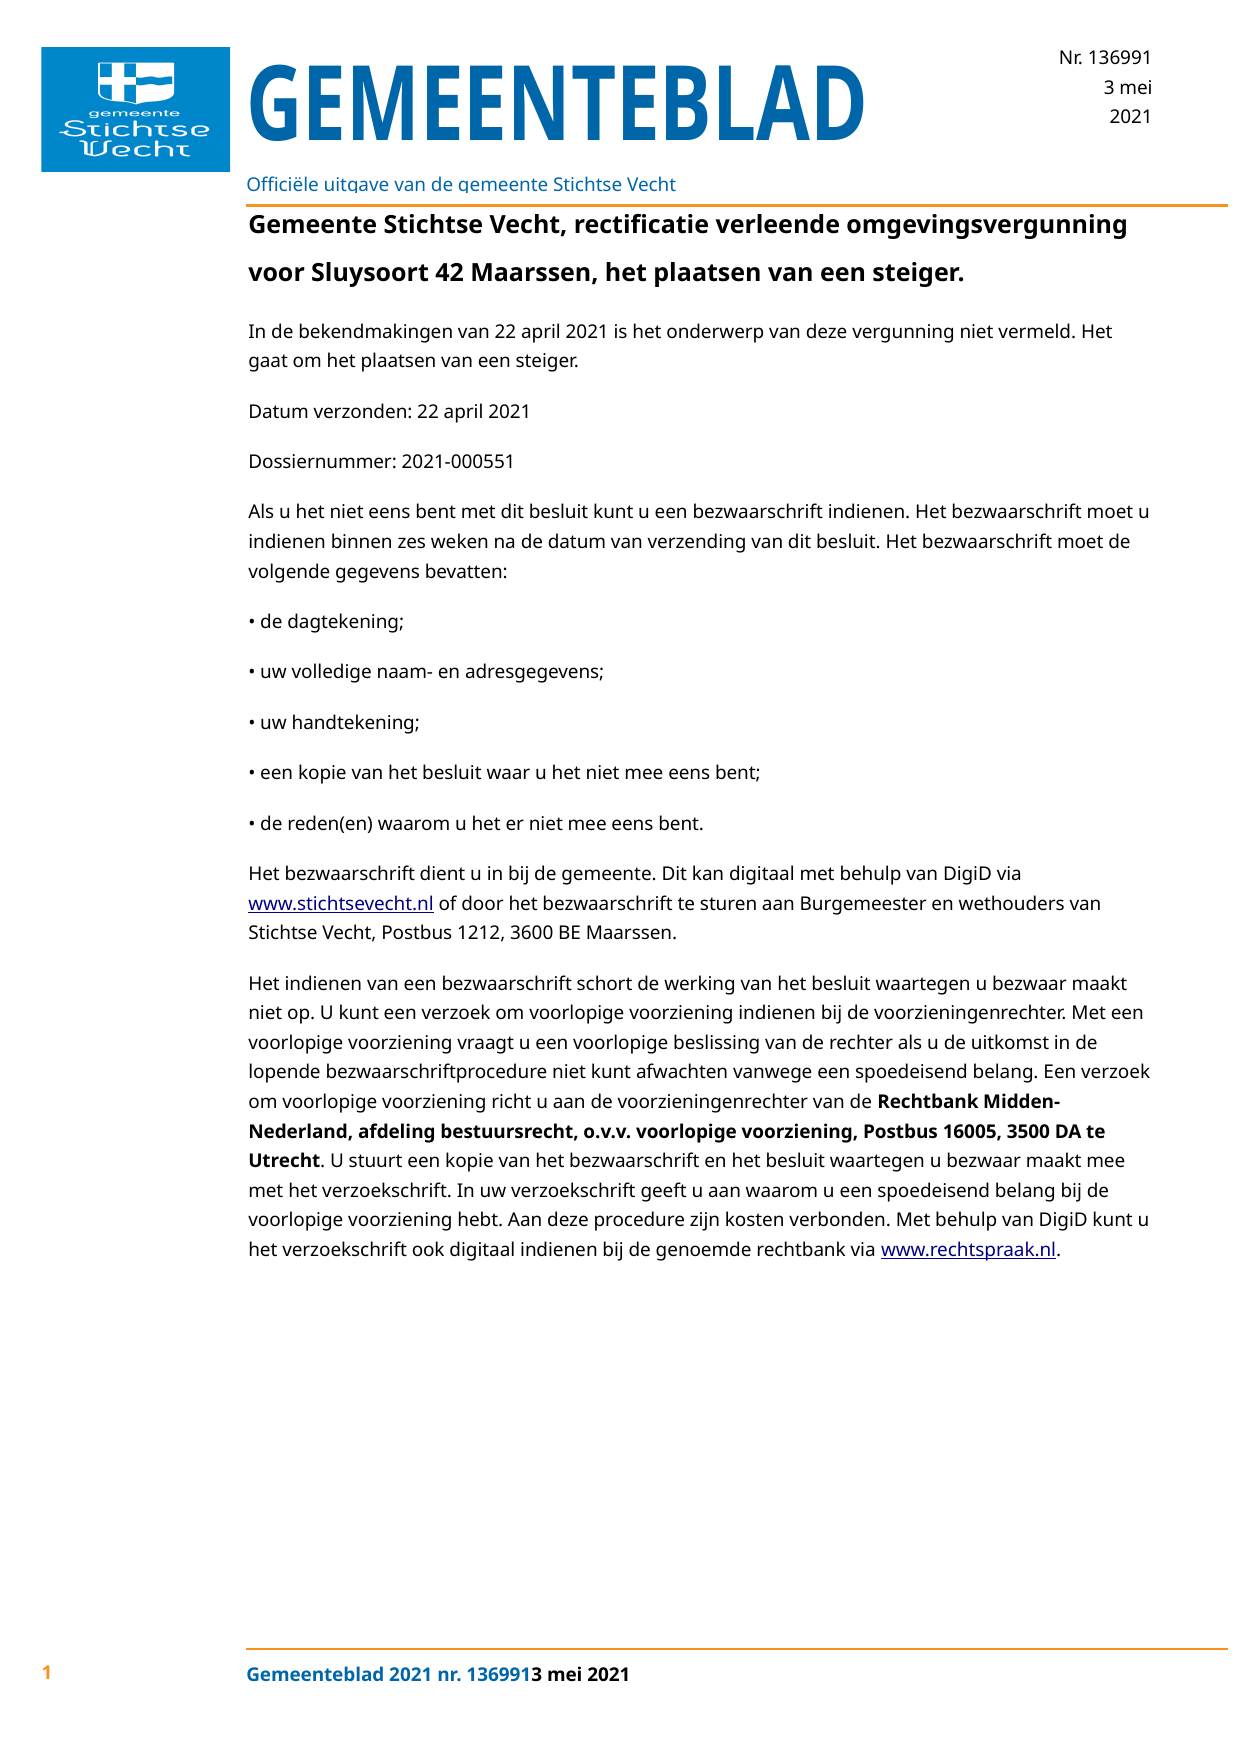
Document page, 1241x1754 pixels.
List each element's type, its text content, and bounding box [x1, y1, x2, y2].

picture [99, 63, 135, 101]
text Datum verzonden: 22 april 2021 [248, 398, 1152, 424]
text • uw volledige naam- en adresgegevens; [248, 659, 1152, 684]
text • uw handtekening; [248, 709, 1152, 735]
picture [137, 63, 174, 103]
text Dossiernummer: 2021-000551 [248, 448, 1152, 474]
text • een kopie van het besluit waar u het niet mee eens bent; [248, 759, 1152, 785]
text Als u het niet eens bent met dit besluit kunt u een bezwaarschrift indienen. Het bezwaarschrift moet u indienen binnen zes weken na de datum van verzending van dit besluit. Het bezwaarschrift moet de volgende gegevens bevatten: [248, 499, 1152, 584]
text Gemeente Stichtse Vecht, rectificatie verleende omgevingsvergunning voor Sluysoort 42 Maarssen, het plaatsen van een steiger. [248, 207, 1152, 288]
text In de bekendmakingen van 22 april 2021 is het onderwerp van deze vergunning niet vermeld. Het gaat om het plaatsen van een steiger. [248, 318, 1152, 373]
text • de reden(en) waarom u het er niet mee eens bent. [248, 810, 1152, 836]
text Het indienen van een bezwaarschrift schort de werking van het besluit waartegen u bezwaar maakt niet op. U kunt een verzoek om voorlopige voorziening indienen bij de voorzieningenrechter. Met een voorlopige voorziening vraagt u een voorlopige beslissing van de rechter als u de uitkomst in de lopende bezwaarschriftprocedure niet kunt afwachten vanwege een spoedeisend belang. Een verzoek om voorlopige voorziening richt u aan de voorzieningenrechter van de Rechtbank Midden-Nederland, afdeling bestuursrecht, o.v.v. voorlopige voorziening, Postbus 16005, 3500 DA te Utrecht. U stuurt een kopie van het bezwaarschrift en het besluit waartegen u bezwaar maakt mee met het verzoekschrift. In uw verzoekschrift geeft u aan waarom u een spoedeisend belang bij de voorlopige voorziening hebt. Aan deze procedure zijn kosten verbonden. Met behulp van DigiD kunt u het verzoekschrift ook digitaal indienen bij de genoemde rechtbank via www.rechtspraak.nl. [248, 970, 1152, 1262]
text Het bezwaarschrift dient u in bij de gemeente. Dit kan digitaal met behulp van DigiD via www.stichtsevecht.nl of door het bezwaarschrift te sturen aan Burgemeester en wethouders van Stichtse Vecht, Postbus 1212, 3600 BE Maarssen. [248, 860, 1152, 945]
text • de dagtekening; [248, 608, 1152, 634]
